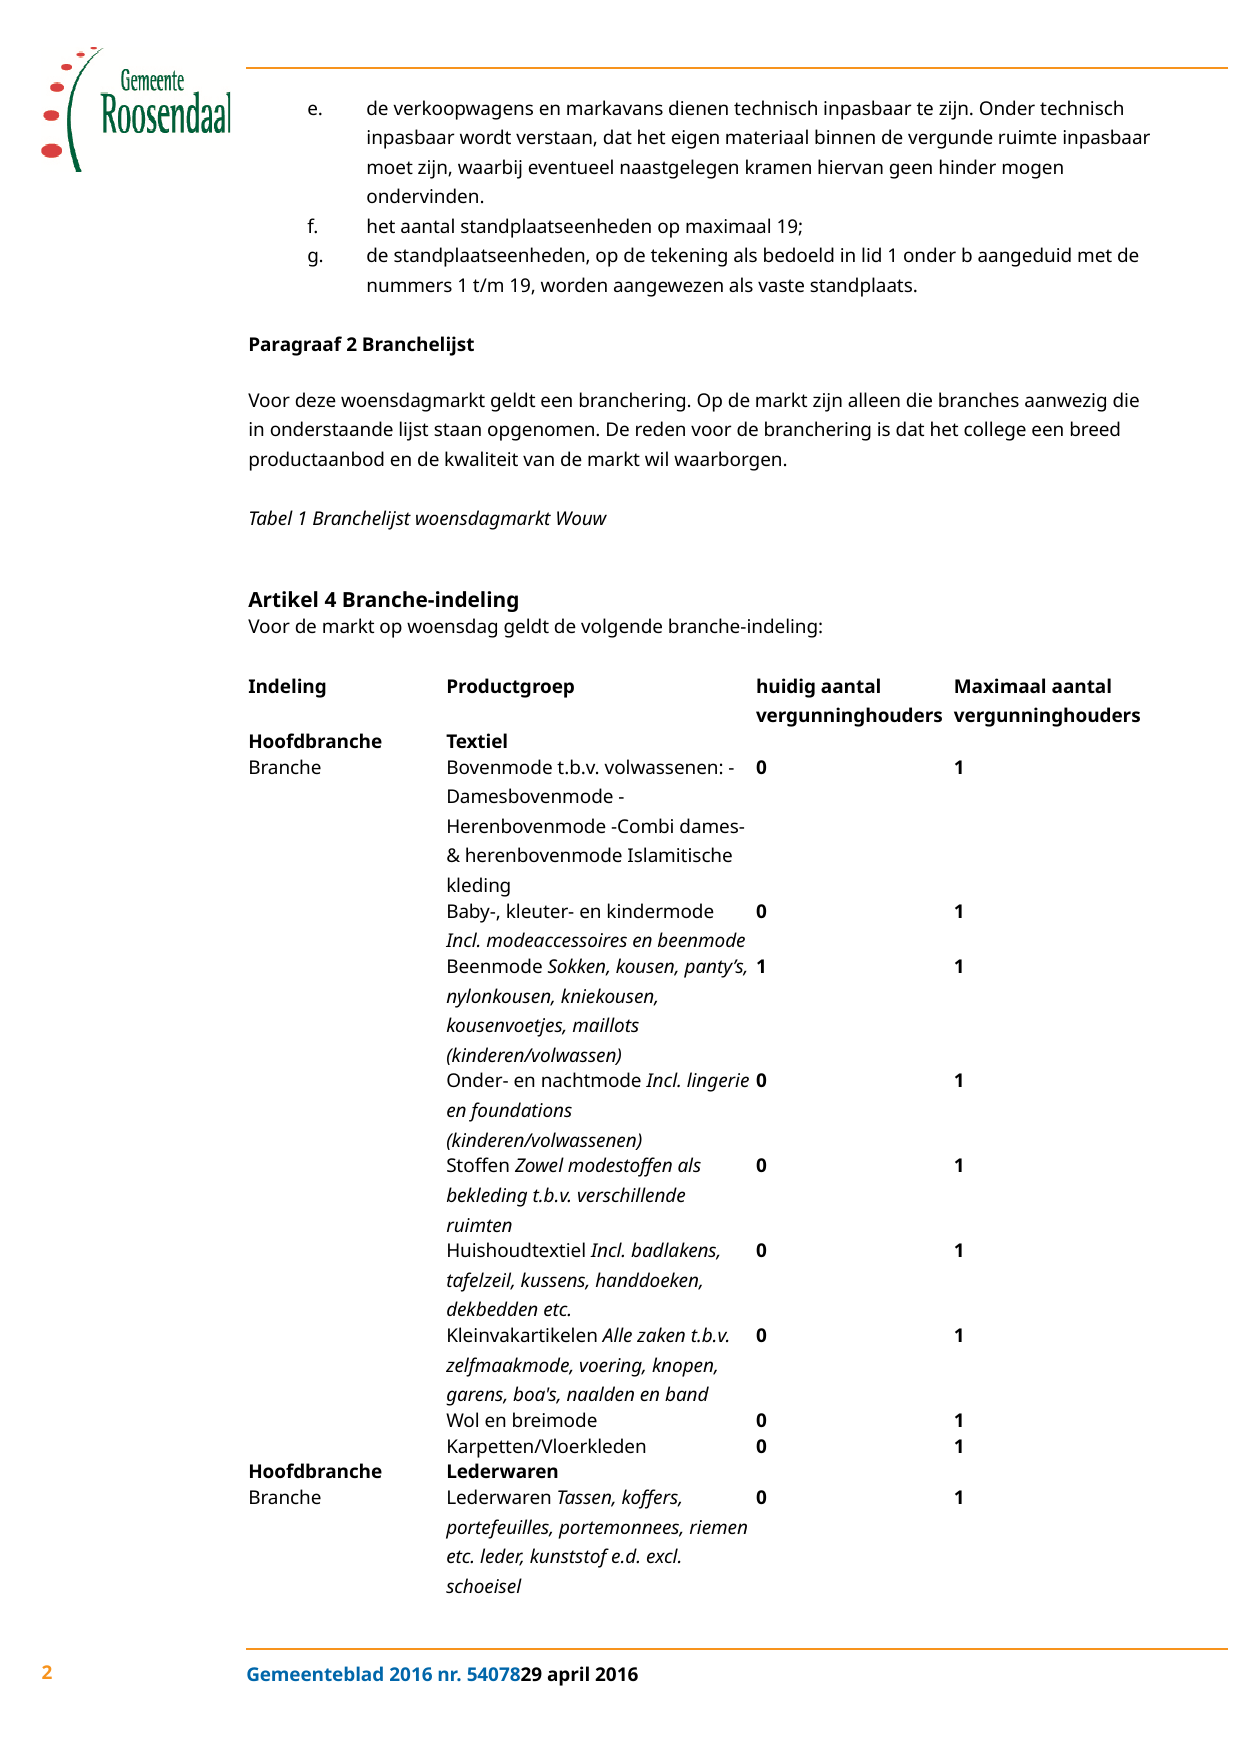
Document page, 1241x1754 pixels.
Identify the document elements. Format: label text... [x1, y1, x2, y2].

table_header Maximaal aantal vergunninghouders [954, 673, 1152, 728]
table_cell [954, 1459, 1152, 1484]
table_cell Textiel [446, 728, 756, 754]
table_cell Kleinvakartikelen Alle zaken t.b.v. zelfmaakmode, voering, knopen, garens, boa's, naalden en band [446, 1323, 756, 1407]
table_cell [248, 1153, 446, 1237]
table_cell Wol en breimode [446, 1407, 756, 1433]
table_cell 1 [756, 953, 954, 1068]
table_cell [248, 1433, 446, 1459]
table_header Indeling [248, 673, 446, 728]
table_cell 0 [756, 1068, 954, 1153]
table_cell 1 [954, 1485, 1152, 1599]
list het aantal standplaatseenheden op maximaal 19; [307, 213, 1152, 239]
table_cell Bovenmode t.b.v. volwassenen: -Damesbovenmode -Herenbovenmode -Combi dames- & herenbovenmode Islamitische kleding [446, 754, 756, 898]
table_cell 0 [756, 1407, 954, 1433]
table_cell 0 [756, 1323, 954, 1407]
table_cell Hoofdbranche [248, 728, 446, 754]
table_cell Branche [248, 1485, 446, 1599]
table_cell 1 [954, 1153, 1152, 1237]
table_header Productgroep [446, 673, 756, 728]
table_cell Hoofdbranche [248, 1459, 446, 1484]
table_cell 0 [756, 1433, 954, 1459]
table_cell [756, 728, 954, 754]
table_cell 1 [954, 953, 1152, 1068]
text Voor de markt op woensdag geldt de volgende branche-indeling: [248, 613, 1152, 639]
table_cell 1 [954, 1323, 1152, 1407]
table_cell 0 [756, 1153, 954, 1237]
table_cell Beenmode Sokken, kousen, panty’s, nylonkousen, kniekousen, kousenvoetjes, maillots (kinderen/volwassen) [446, 953, 756, 1068]
table_cell 0 [756, 898, 954, 953]
table_cell Lederwaren [446, 1459, 756, 1484]
table_cell [248, 1238, 446, 1322]
table_cell Baby-, kleuter- en kindermode Incl. modeaccessoires en beenmode [446, 898, 756, 953]
table_cell 0 [756, 754, 954, 898]
table_cell [248, 1323, 446, 1407]
table_cell 1 [954, 898, 1152, 953]
list de verkoopwagens en markavans dienen technisch inpasbaar te zijn. Onder technisch inpasbaar wordt verstaan, dat het eigen materiaal binnen de vergunde ruimte inpasbaar moet zijn, waarbij eventueel naastgelegen kramen hiervan geen hinder mogen ondervinden. [307, 95, 1152, 209]
list de standplaatseenheden, op de tekening als bedoeld in lid 1 onder b aangeduid met de nummers 1 t/m 19, worden aangewezen als vaste standplaats. [307, 243, 1152, 298]
table_cell 1 [954, 1238, 1152, 1322]
table_cell 1 [954, 1407, 1152, 1433]
table_cell [954, 728, 1152, 754]
table_cell Huishoudtextiel Incl. badlakens, tafelzeil, kussens, handdoeken, dekbedden etc. [446, 1238, 756, 1322]
table_cell 0 [756, 1485, 954, 1599]
table_cell [756, 1459, 954, 1484]
table_cell Lederwaren Tassen, koffers, portefeuilles, portemonnees, riemen etc. leder, kunststof e.d. excl. schoeisel [446, 1485, 756, 1599]
table_cell Stoffen Zowel modestoffen als bekleding t.b.v. verschillende ruimten [446, 1153, 756, 1237]
text Voor deze woensdagmarkt geldt een branchering. Op de markt zijn alleen die branches aanwezig die in onderstaande lijst staan opgenomen. De reden voor de branchering is dat het college een breed productaanbod en de kwaliteit van de markt wil waarborgen. [248, 387, 1152, 472]
text Tabel 1 Branchelijst woensdagmarkt Wouw [248, 505, 1152, 531]
table_cell 0 [756, 1238, 954, 1322]
table_cell [248, 1407, 446, 1433]
picture [41, 47, 231, 172]
text Paragraaf 2 Branchelijst [248, 331, 1152, 357]
table_cell Onder- en nachtmode Incl. lingerie en foundations (kinderen/volwassenen) [446, 1068, 756, 1153]
table_cell [248, 953, 446, 1068]
table_cell 1 [954, 1433, 1152, 1459]
table_cell Karpetten/Vloerkleden [446, 1433, 756, 1459]
text Artikel 4 Branche-indeling [248, 585, 1152, 613]
table_cell 1 [954, 754, 1152, 898]
table_cell Branche [248, 754, 446, 898]
table_cell [248, 898, 446, 953]
table_cell 1 [954, 1068, 1152, 1153]
table_header huidig aantal vergunninghouders [756, 673, 954, 728]
table_cell [248, 1068, 446, 1153]
